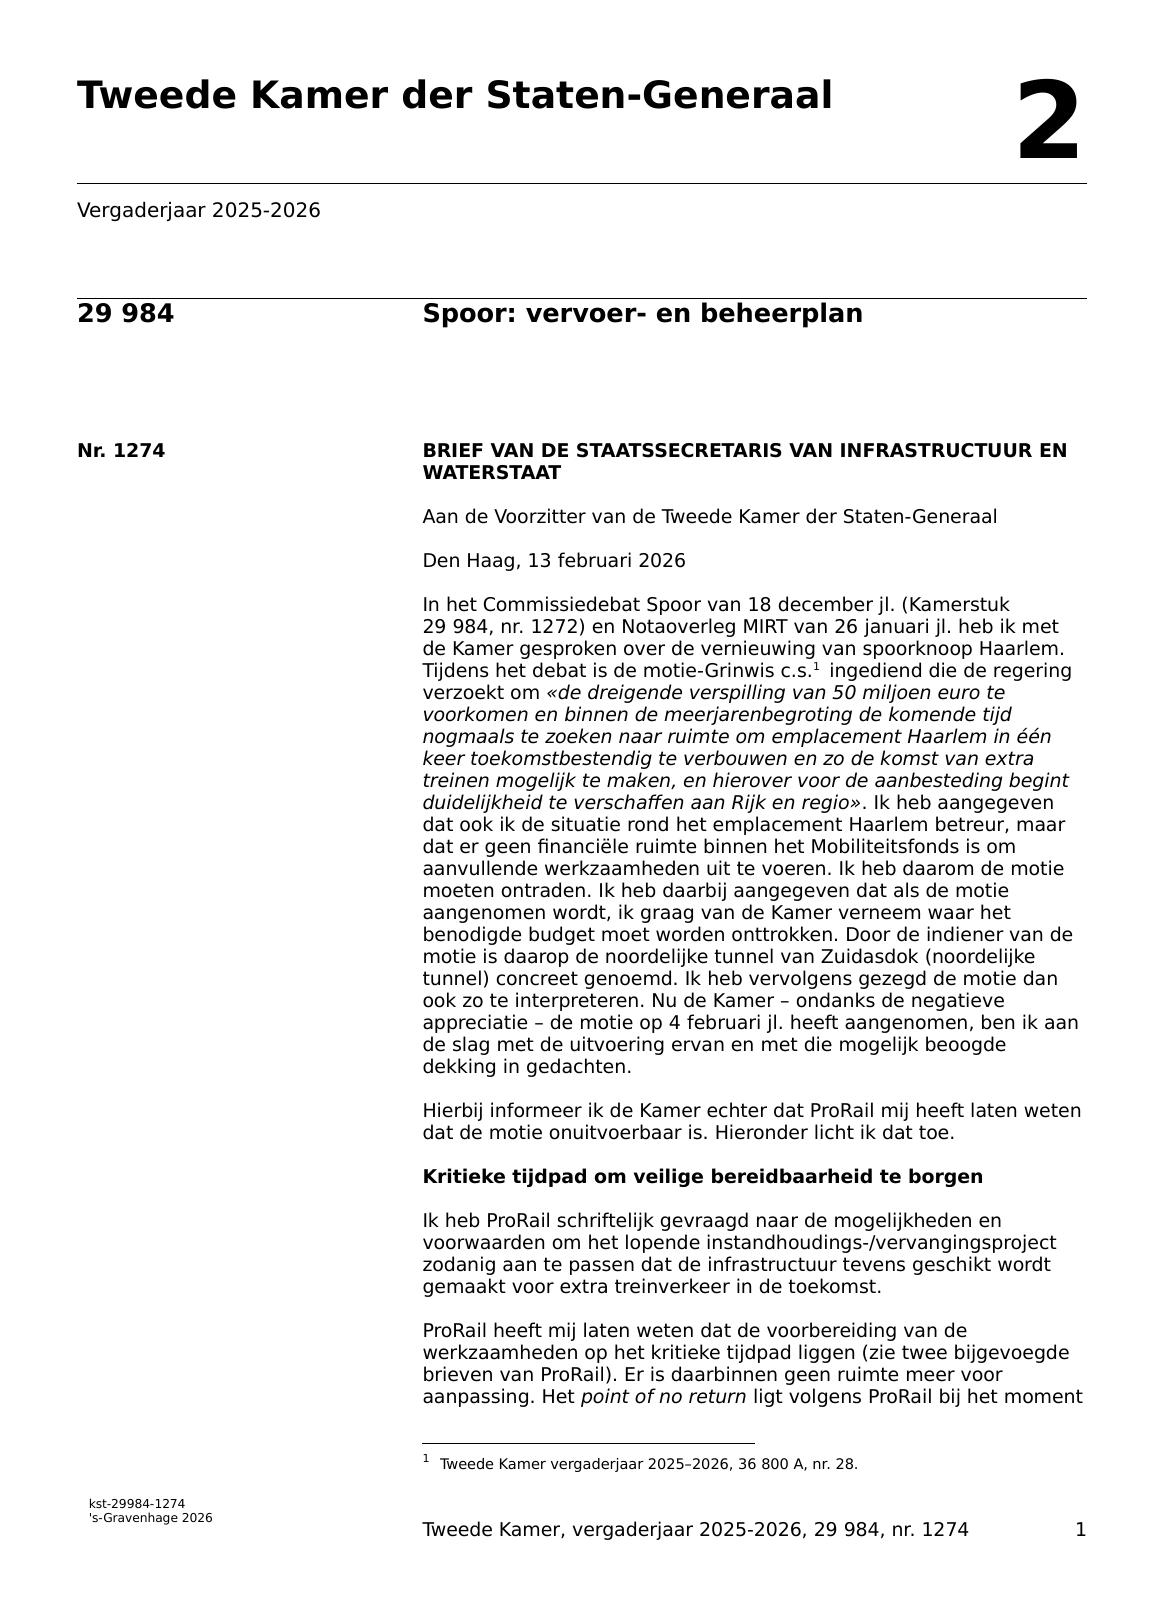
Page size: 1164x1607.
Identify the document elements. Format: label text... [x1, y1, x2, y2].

text Hierbij informeer ik de Kamer echter dat ProRail mij heeft laten weten dat de motie onuitvoerbaar is. Hieronder licht ik dat toe. [422, 1100, 1087, 1144]
table_header 2 [886, 59, 1087, 183]
table_header Tweede Kamer der Staten-Generaal [77, 59, 886, 183]
subtitle Kritieke tijdpad om veilige bereidbaarheid te borgen [422, 1166, 1087, 1188]
subtitle Nr. 1274 BRIEF VAN DE STAATSSECRETARIS VAN INFRASTRUCTUUR EN WATERSTAAT [77, 440, 1087, 484]
text Aan de Voorzitter van de Tweede Kamer der Staten-Generaal [422, 506, 1087, 528]
text In het Commissiedebat Spoor van 18 december jl. (Kamerstuk 29 984, nr. 1272) en Notaoverleg MIRT van 26 januari jl. heb ik met de Kamer gesproken over de vernieuwing van spoorknoop Haarlem. Tijdens het debat is de motie-Grinwis c.s. ingediend die de regering verzoekt om «de dreigende verspilling van 50 miljoen euro te voorkomen en binnen de meerjarenbegroting de komende tijd nogmaals te zoeken naar ruimte om emplacement Haarlem in één keer toekomstbestendig te verbouwen en zo de komst van extra treinen mogelijk te maken, en hierover voor de aanbesteding begint duidelijkheid te verschaffen aan Rijk en regio». Ik heb aangegeven dat ook ik de situatie rond het emplacement Haarlem betreur, maar dat er geen financiële ruimte binnen het Mobiliteitsfonds is om aanvullende werkzaamheden uit te voeren. Ik heb daarom de motie moeten ontraden. Ik heb daarbij aangegeven dat als de motie aangenomen wordt, ik graag van de Kamer verneem waar het benodigde budget moet worden onttrokken. Door de indiener van de motie is daarop de noordelijke tunnel van Zuidasdok (noordelijke tunnel) concreet genoemd. Ik heb vervolgens gezegd de motie dan ook zo te interpreteren. Nu de Kamer – ondanks de negatieve appreciatie – de motie op 4 februari jl. heeft aangenomen, ben ik aan de slag met de uitvoering ervan en met die mogelijk beoogde dekking in gedachten. [422, 594, 1087, 1078]
text ProRail heeft mij laten weten dat de voorbereiding van de werkzaamheden op het kritieke tijdpad liggen (zie twee bijgevoegde brieven van ProRail). Er is daarbinnen geen ruimte meer voor aanpassing. Het point of no return ligt volgens ProRail bij het moment [422, 1320, 1087, 1408]
text Tweede Kamer vergaderjaar 2025–2026, 36 800 A, nr. 28. [422, 1452, 1087, 1474]
text 's-Gravenhage 2026 [88, 1511, 323, 1525]
text Den Haag, 13 februari 2026 [422, 550, 1087, 572]
table_cell Vergaderjaar 2025-2026 [77, 184, 1087, 298]
subtitle 29 984 Spoor: vervoer- en beheerplan [77, 299, 1087, 329]
text Ik heb ProRail schriftelijk gevraagd naar de mogelijkheden en voorwaarden om het lopende instandhoudings-/vervangingsproject zodanig aan te passen dat de infrastructuur tevens geschikt wordt gemaakt voor extra treinverkeer in de toekomst. [422, 1210, 1087, 1298]
text kst-29984-1274 [88, 1497, 323, 1511]
